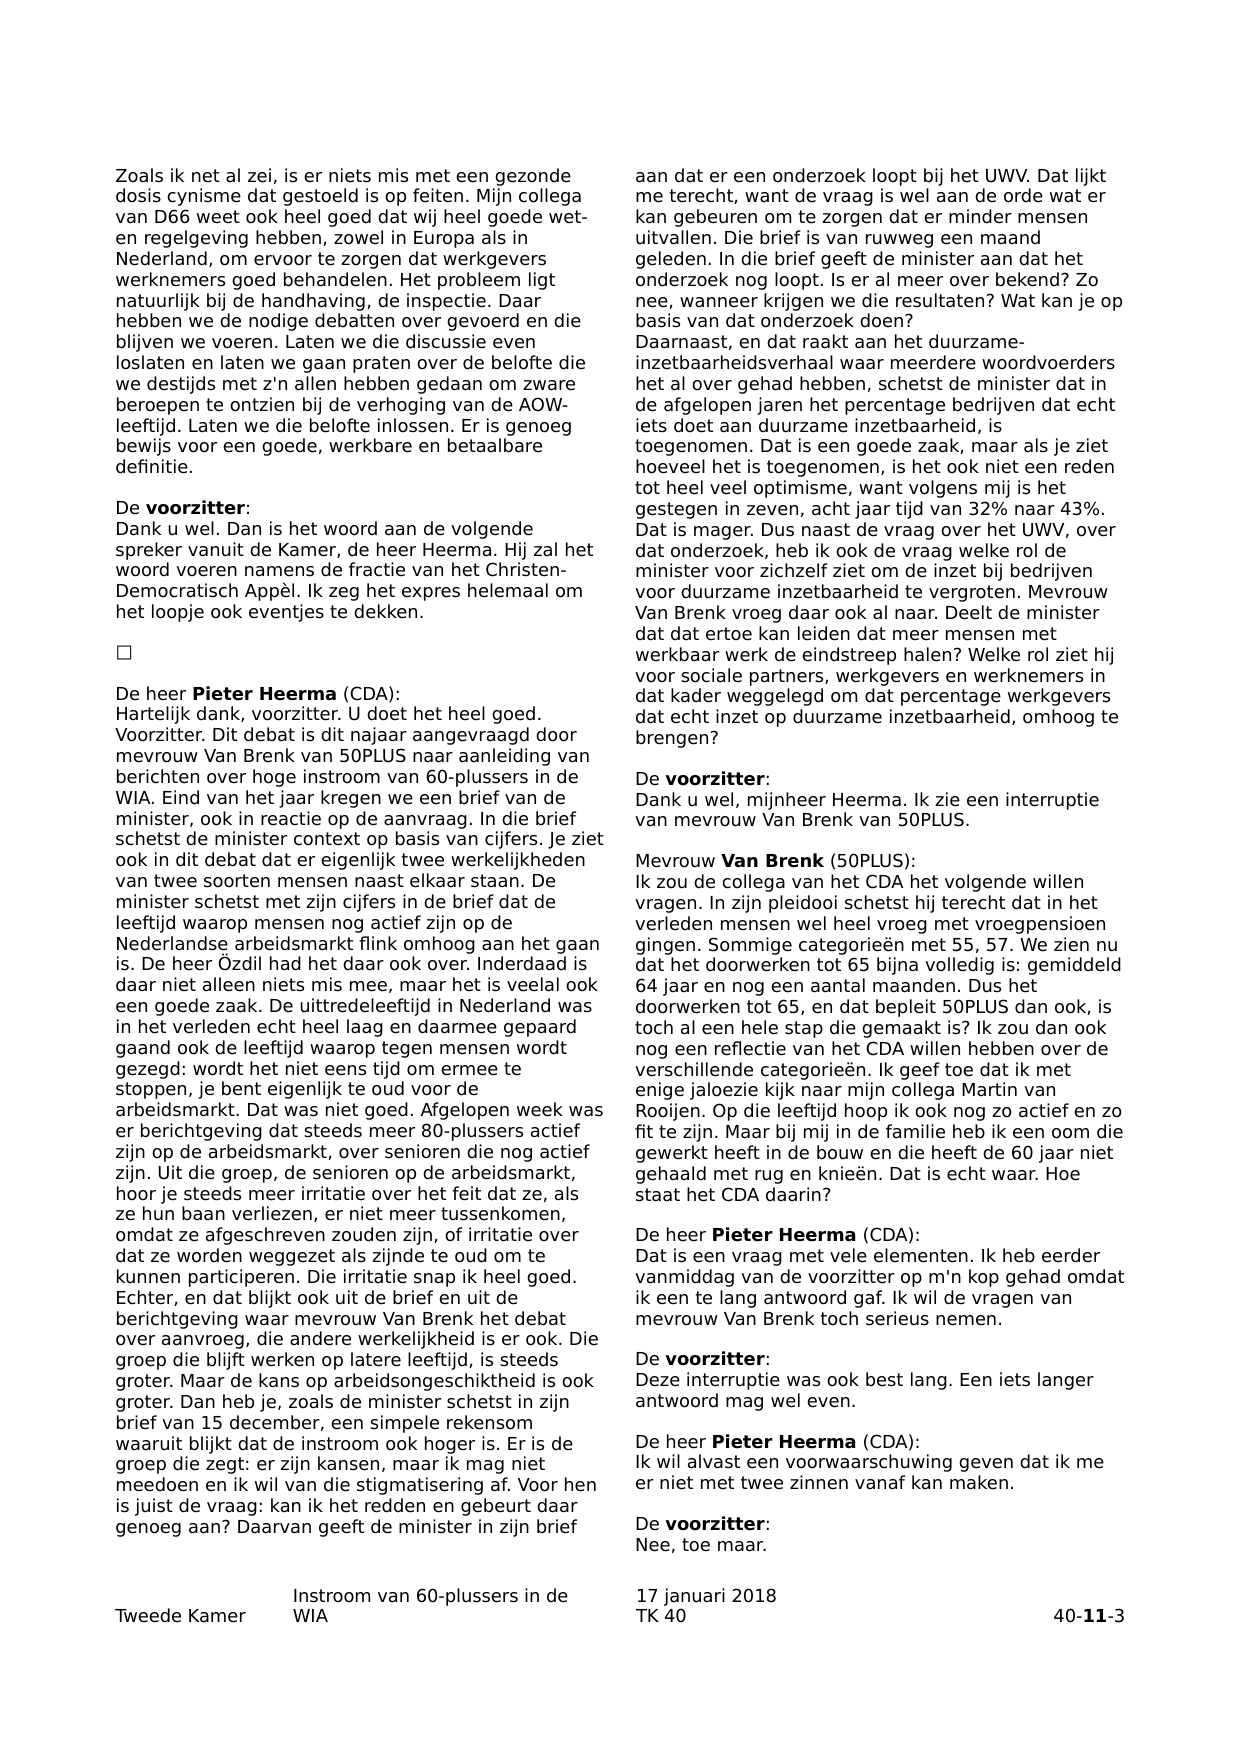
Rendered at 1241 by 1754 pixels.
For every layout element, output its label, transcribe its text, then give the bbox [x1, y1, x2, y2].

text De voorzitter: [635, 1514, 1125, 1535]
text ⬜ [115, 643, 605, 663]
text De heer Pieter Heerma (CDA): [115, 683, 605, 704]
text aan dat er een onderzoek loopt bij het UWV. Dat lijkt me terecht, want de vraag is wel aan de orde wat er kan gebeuren om te zorgen dat er minder mensen uitvallen. Die brief is van ruwweg een maand geleden. In die brief geeft de minister aan dat het onderzoek nog loopt. Is er al meer over bekend? Zo nee, wanneer krijgen we die resultaten? Wat kan je op basis van dat onderzoek doen? [635, 165, 1125, 332]
text De voorzitter: [635, 1349, 1125, 1370]
text De heer Pieter Heerma (CDA): [635, 1432, 1125, 1452]
text Dat is een vraag met vele elementen. Ik heb eerder vanmiddag van de voorzitter op m'n kop gehad omdat ik een te lang antwoord gaf. Ik wil de vragen van mevrouw Van Brenk toch serieus nemen. [635, 1246, 1125, 1329]
text Nee, toe maar. [635, 1535, 1125, 1556]
text Zoals ik net al zei, is er niets mis met een gezonde dosis cynisme dat gestoeld is op feiten. Mijn collega van D66 weet ook heel goed dat wij heel goede wet- en regelgeving hebben, zowel in Europa als in Nederland, om ervoor te zorgen dat werkgevers werknemers goed behandelen. Het probleem ligt natuurlijk bij de handhaving, de inspectie. Daar hebben we de nodige debatten over gevoerd en die blijven we voeren. Laten we die discussie even loslaten en laten we gaan praten over de belofte die we destijds met z'n allen hebben gedaan om zware beroepen te ontzien bij de verhoging van de AOW-leeftijd. Laten we die belofte inlossen. Er is genoeg bewijs voor een goede, werkbare en betaalbare definitie. [115, 165, 605, 478]
text De heer Pieter Heerma (CDA): [635, 1225, 1125, 1246]
text Dank u wel, mijnheer Heerma. Ik zie een interruptie van mevrouw Van Brenk van 50PLUS. [635, 789, 1125, 831]
text Ik zou de collega van het CDA het volgende willen vragen. In zijn pleidooi schetst hij terecht dat in het verleden mensen wel heel vroeg met vroegpensioen gingen. Sommige categorieën met 55, 57. We zien nu dat het doorwerken tot 65 bijna volledig is: gemiddeld 64 jaar en nog een aantal maanden. Dus het doorwerken tot 65, en dat bepleit 50PLUS dan ook, is toch al een hele stap die gemaakt is? Ik zou dan ook nog een reflectie van het CDA willen hebben over de verschillende categorieën. Ik geef toe dat ik met enige jaloezie kijk naar mijn collega Martin van Rooijen. Op die leeftijd hoop ik ook nog zo actief en zo fit te zijn. Maar bij mij in de familie heb ik een oom die gewerkt heeft in de bouw en die heeft de 60 jaar niet gehaald met rug en knieën. Dat is echt waar. Hoe staat het CDA daarin? [635, 872, 1125, 1205]
text Daarnaast, en dat raakt aan het duurzame-inzetbaarheidsverhaal waar meerdere woordvoerders het al over gehad hebben, schetst de minister dat in de afgelopen jaren het percentage bedrijven dat echt iets doet aan duurzame inzetbaarheid, is toegenomen. Dat is een goede zaak, maar als je ziet hoeveel het is toegenomen, is het ook niet een reden tot heel veel optimisme, want volgens mij is het gestegen in zeven, acht jaar tijd van 32% naar 43%. Dat is mager. Dus naast de vraag over het UWV, over dat onderzoek, heb ik ook de vraag welke rol de minister voor zichzelf ziet om de inzet bij bedrijven voor duurzame inzetbaarheid te vergroten. Mevrouw Van Brenk vroeg daar ook al naar. Deelt de minister dat dat ertoe kan leiden dat meer mensen met werkbaar werk de eindstreep halen? Welke rol ziet hij voor sociale partners, werkgevers en werknemers in dat kader weggelegd om dat percentage werkgevers dat echt inzet op duurzame inzetbaarheid, omhoog te brengen? [635, 332, 1125, 749]
text Ik wil alvast een voorwaarschuwing geven dat ik me er niet met twee zinnen vanaf kan maken. [635, 1452, 1125, 1494]
text Deze interruptie was ook best lang. Een iets langer antwoord mag wel even. [635, 1370, 1125, 1412]
text Hartelijk dank, voorzitter. U doet het heel goed. [115, 704, 605, 725]
text Dank u wel. Dan is het woord aan de volgende spreker vanuit de Kamer, de heer Heerma. Hij zal het woord voeren namens de fractie van het Christen-Democratisch Appèl. Ik zeg het expres helemaal om het loopje ook eventjes te dekken. [115, 518, 605, 623]
text Voorzitter. Dit debat is dit najaar aangevraagd door mevrouw Van Brenk van 50PLUS naar aanleiding van berichten over hoge instroom van 60-plussers in de WIA. Eind van het jaar kregen we een brief van de minister, ook in reactie op de aanvraag. In die brief schetst de minister context op basis van cijfers. Je ziet ook in dit debat dat er eigenlijk twee werkelijkheden van twee soorten mensen naast elkaar staan. De minister schetst met zijn cijfers in de brief dat de leeftijd waarop mensen nog actief zijn op de Nederlandse arbeidsmarkt flink omhoog aan het gaan is. De heer Özdil had het daar ook over. Inderdaad is daar niet alleen niets mis mee, maar het is veelal ook een goede zaak. De uittredeleeftijd in Nederland was in het verleden echt heel laag en daarmee gepaard gaand ook de leeftijd waarop tegen mensen wordt gezegd: wordt het niet eens tijd om ermee te stoppen, je bent eigenlijk te oud voor de arbeidsmarkt. Dat was niet goed. Afgelopen week was er berichtgeving dat steeds meer 80-plussers actief zijn op de arbeidsmarkt, over senioren die nog actief zijn. Uit die groep, de senioren op de arbeidsmarkt, hoor je steeds meer irritatie over het feit dat ze, als ze hun baan verliezen, er niet meer tussenkomen, omdat ze afgeschreven zouden zijn, of irritatie over dat ze worden weggezet als zijnde te oud om te kunnen participeren. Die irritatie snap ik heel goed. [115, 725, 605, 1287]
text De voorzitter: [635, 769, 1125, 789]
text Echter, en dat blijkt ook uit de brief en uit de berichtgeving waar mevrouw Van Brenk het debat over aanvroeg, die andere werkelijkheid is er ook. Die groep die blijft werken op latere leeftijd, is steeds groter. Maar de kans op arbeidsongeschiktheid is ook groter. Dan heb je, zoals de minister schetst in zijn brief van 15 december, een simpele rekensom waaruit blijkt dat de instroom ook hoger is. Er is de groep die zegt: er zijn kansen, maar ik mag niet meedoen en ik wil van die stigmatisering af. Voor hen is juist de vraag: kan ik het redden en gebeurt daar genoeg aan? Daarvan geeft de minister in zijn brief [115, 1287, 605, 1537]
text De voorzitter: [115, 498, 605, 518]
text Mevrouw Van Brenk (50PLUS): [635, 851, 1125, 872]
